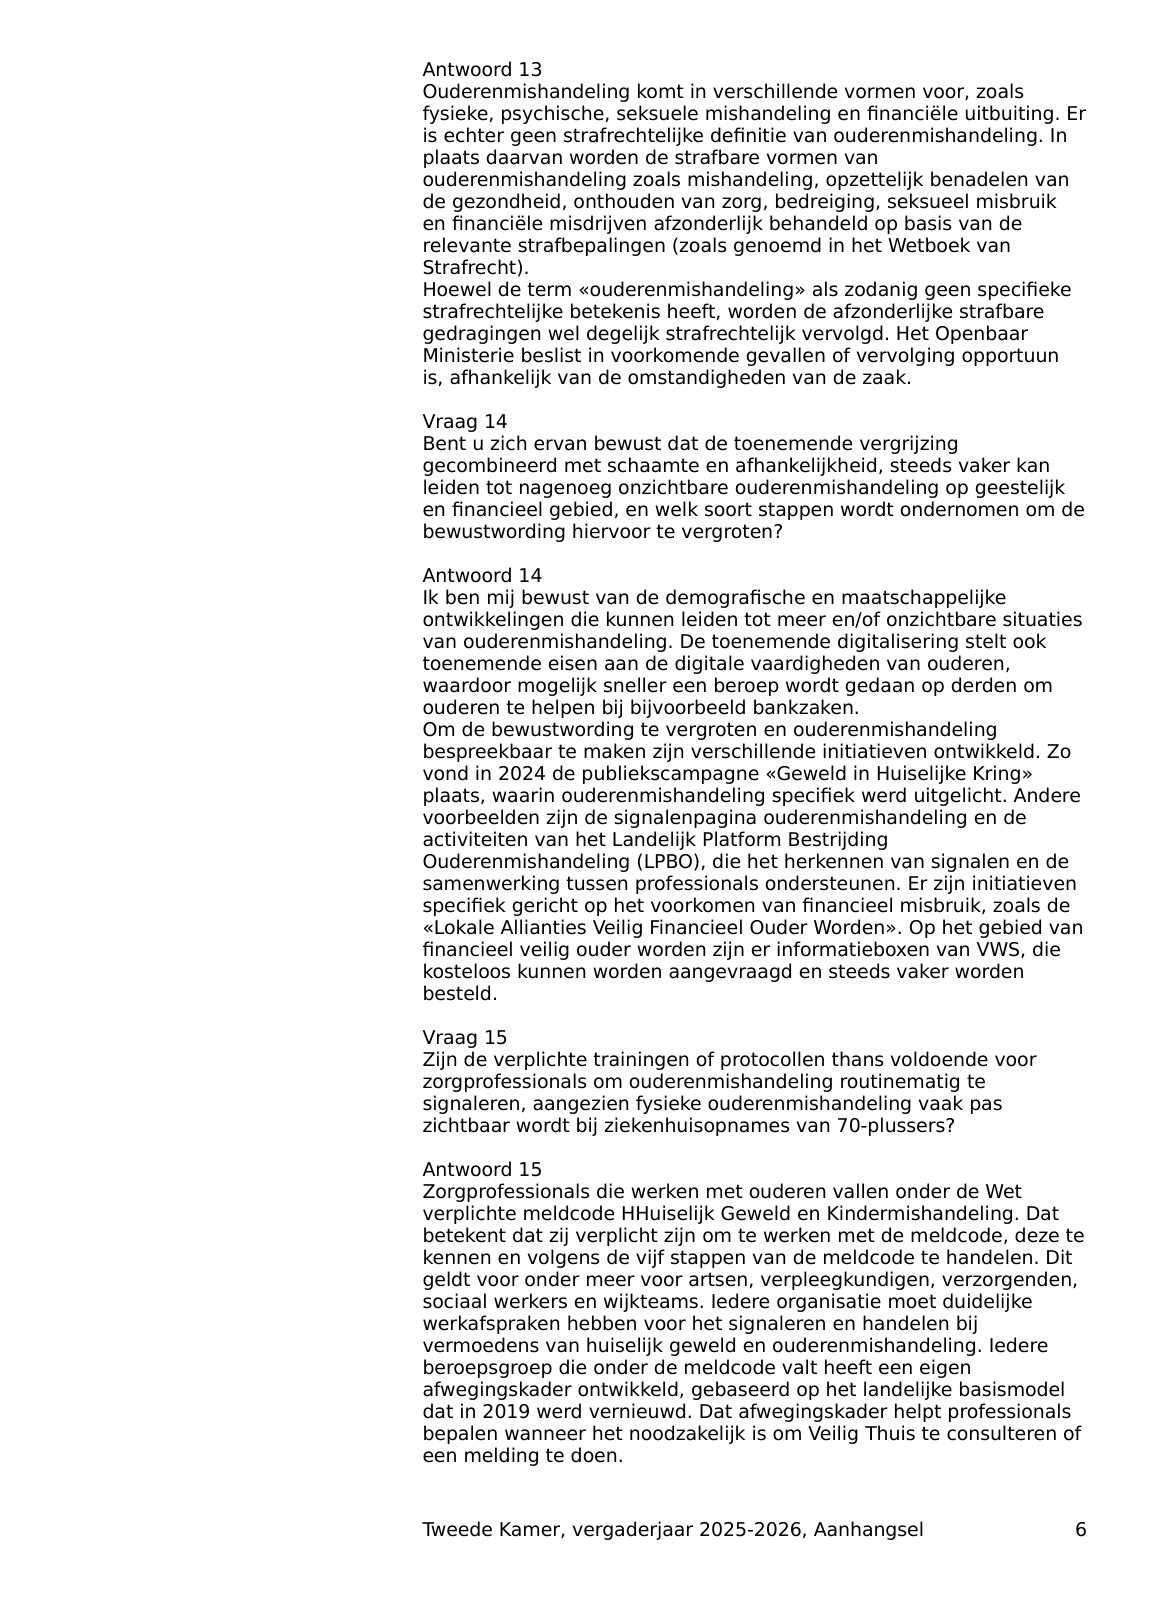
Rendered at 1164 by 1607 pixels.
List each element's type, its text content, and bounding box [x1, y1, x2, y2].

text Antwoord 13 [422, 59, 1087, 81]
text Zijn de verplichte trainingen of protocollen thans voldoende voor zorgprofessionals om ouderenmishandeling routinematig te signaleren, aangezien fysieke ouderenmishandeling vaak pas zichtbaar wordt bij ziekenhuisopnames van 70-plussers? [422, 1049, 1087, 1137]
text Ouderenmishandeling komt in verschillende vormen voor, zoals fysieke, psychische, seksuele mishandeling en financiële uitbuiting. Er is echter geen strafrechtelijke definitie van ouderenmishandeling. In plaats daarvan worden de strafbare vormen van ouderenmishandeling zoals mishandeling, opzettelijk benadelen van de gezondheid, onthouden van zorg, bedreiging, seksueel misbruik en financiële misdrijven afzonderlijk behandeld op basis van de relevante strafbepalingen (zoals genoemd in het Wetboek van Strafrecht). [422, 81, 1087, 279]
text Vraag 14 [422, 411, 1087, 433]
text Hoewel de term «ouderenmishandeling» als zodanig geen specifieke strafrechtelijke betekenis heeft, worden de afzonderlijke strafbare gedragingen wel degelijk strafrechtelijk vervolgd. Het Openbaar Ministerie beslist in voorkomende gevallen of vervolging opportuun is, afhankelijk van de omstandigheden van de zaak. [422, 279, 1087, 389]
text Antwoord 15 [422, 1159, 1087, 1181]
text Om de bewustwording te vergroten en ouderenmishandeling bespreekbaar te maken zijn verschillende initiatieven ontwikkeld. Zo vond in 2024 de publiekscampagne «Geweld in Huiselijke Kring» plaats, waarin ouderenmishandeling specifiek werd uitgelicht. Andere voorbeelden zijn de signalenpagina ouderenmishandeling en de activiteiten van het Landelijk Platform Bestrijding Ouderenmishandeling (LPBO), die het herkennen van signalen en de samenwerking tussen professionals ondersteunen. Er zijn initiatieven specifiek gericht op het voorkomen van financieel misbruik, zoals de «Lokale Allianties Veilig Financieel Ouder Worden». Op het gebied van financieel veilig ouder worden zijn er informatieboxen van VWS, die kosteloos kunnen worden aangevraagd en steeds vaker worden besteld. [422, 719, 1087, 1004]
text Zorgprofessionals die werken met ouderen vallen onder de Wet verplichte meldcode HHuiselijk Geweld en Kindermishandeling. Dat betekent dat zij verplicht zijn om te werken met de meldcode, deze te kennen en volgens de vijf stappen van de meldcode te handelen. Dit geldt voor onder meer voor artsen, verpleegkundigen, verzorgenden, sociaal werkers en wijkteams. Iedere organisatie moet duidelijke werkafspraken hebben voor het signaleren en handelen bij vermoedens van huiselijk geweld en ouderenmishandeling. Iedere beroepsgroep die onder de meldcode valt heeft een eigen afwegingskader ontwikkeld, gebaseerd op het landelijke basismodel dat in 2019 werd vernieuwd. Dat afwegingskader helpt professionals bepalen wanneer het noodzakelijk is om Veilig Thuis te consulteren of een melding te doen. [422, 1181, 1087, 1467]
text Vraag 15 [422, 1027, 1087, 1049]
text Bent u zich ervan bewust dat de toenemende vergrijzing gecombineerd met schaamte en afhankelijkheid, steeds vaker kan leiden tot nagenoeg onzichtbare ouderenmishandeling op geestelijk en financieel gebied, en welk soort stappen wordt ondernomen om de bewustwording hiervoor te vergroten? [422, 433, 1087, 543]
text Ik ben mij bewust van de demografische en maatschappelijke ontwikkelingen die kunnen leiden tot meer en/of onzichtbare situaties van ouderenmishandeling. De toenemende digitalisering stelt ook toenemende eisen aan de digitale vaardigheden van ouderen, waardoor mogelijk sneller een beroep wordt gedaan op derden om ouderen te helpen bij bijvoorbeeld bankzaken. [422, 587, 1087, 719]
text Antwoord 14 [422, 565, 1087, 587]
